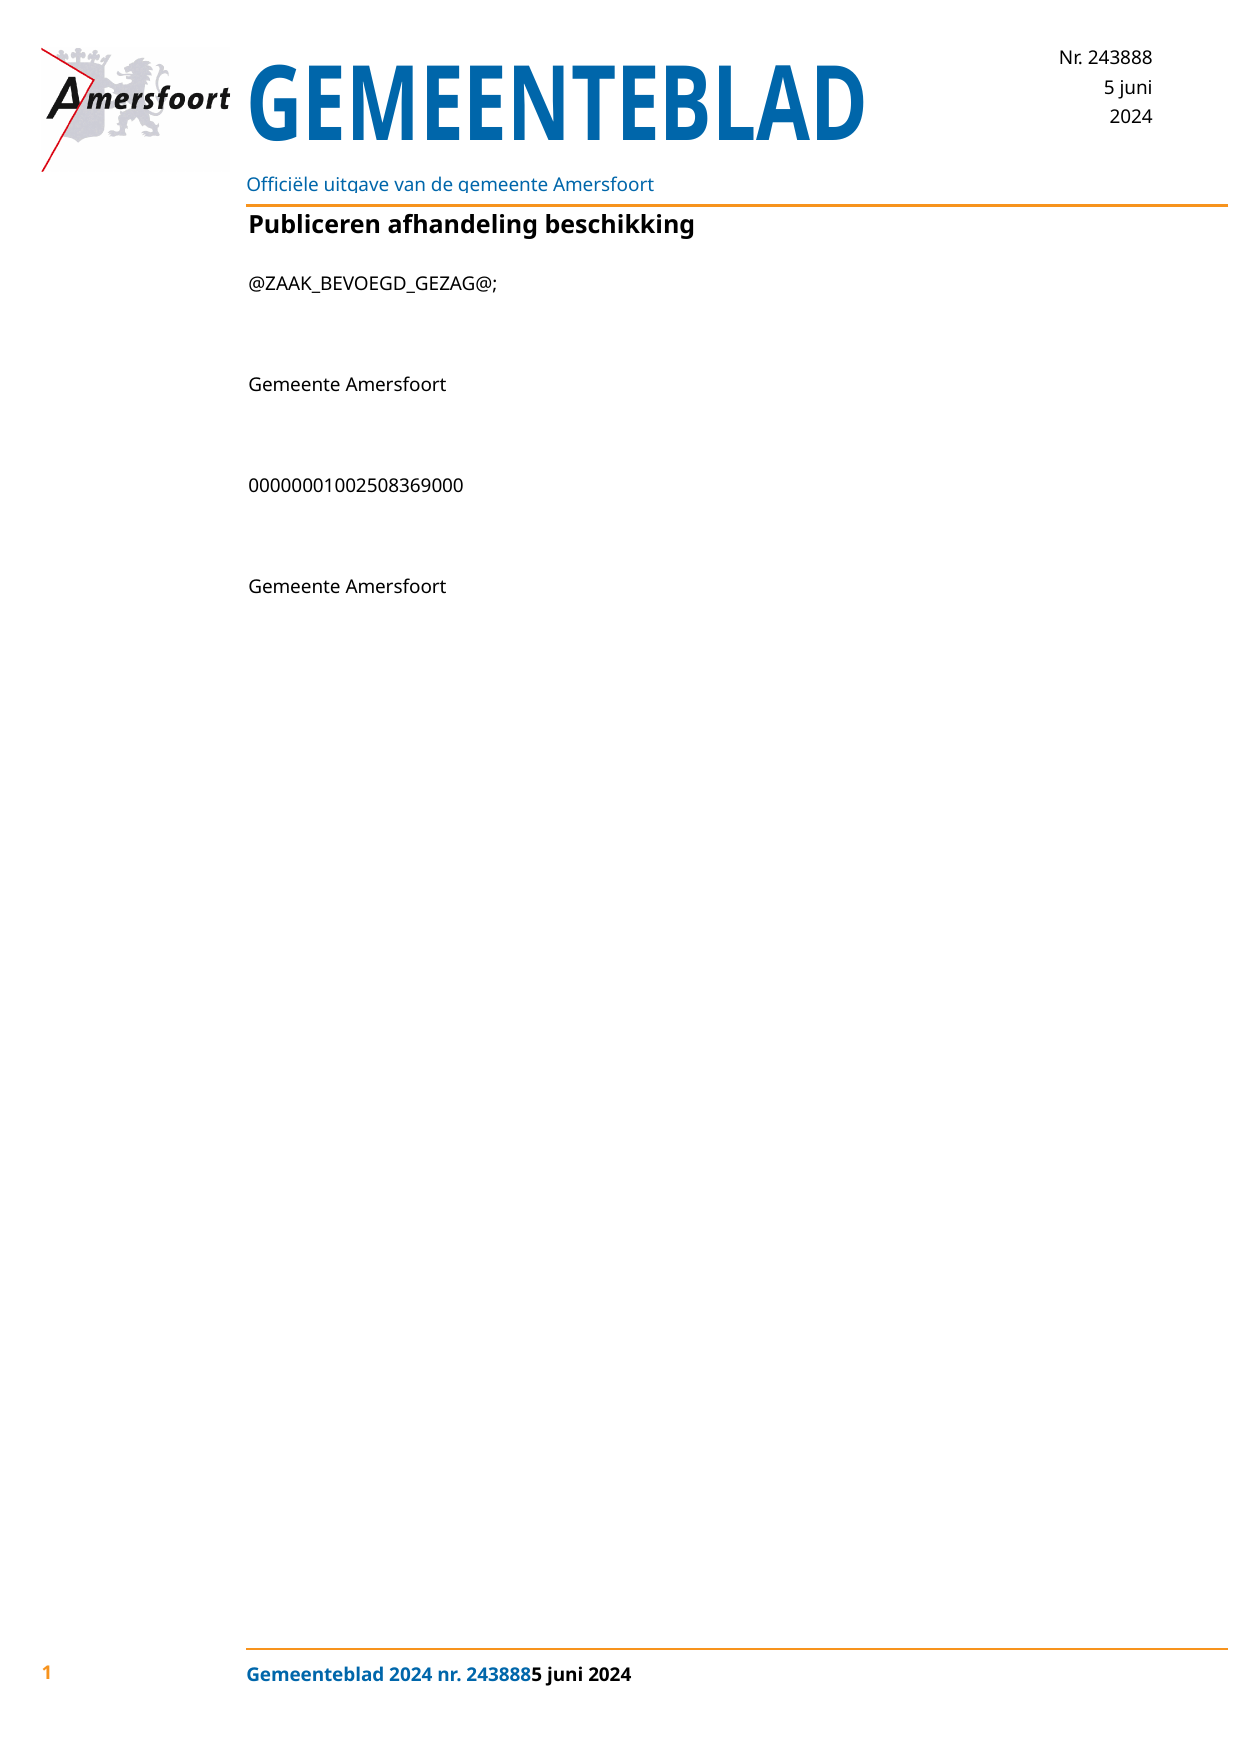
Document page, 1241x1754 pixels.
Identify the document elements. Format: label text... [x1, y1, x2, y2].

text Gemeente Amersfoort [248, 573, 1152, 598]
picture [41, 47, 231, 172]
text @ZAAK_BEVOEGD_GEZAG@; [248, 270, 1152, 296]
text Publiceren afhandeling beschikking [248, 207, 1152, 241]
text 00000001002508369000 [248, 472, 1152, 498]
text Gemeente Amersfoort [248, 371, 1152, 397]
